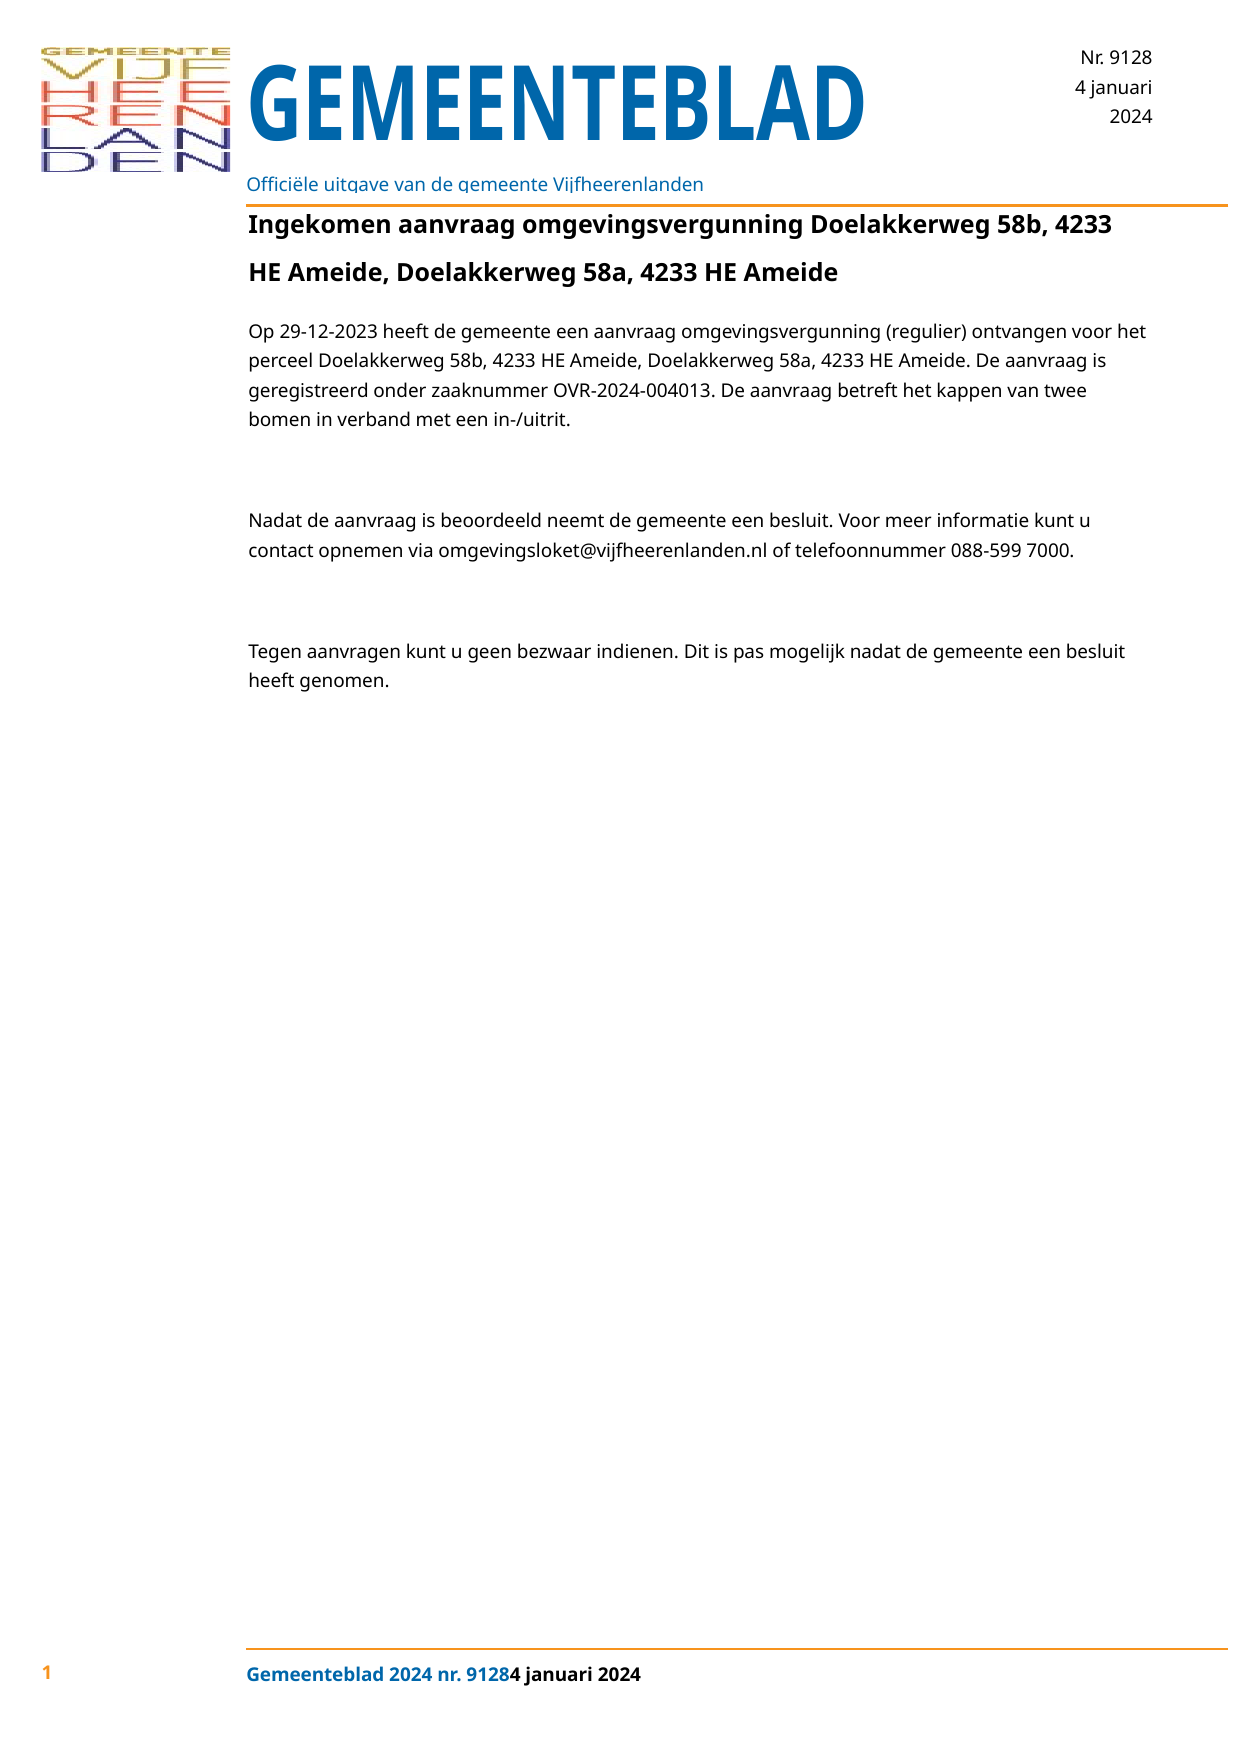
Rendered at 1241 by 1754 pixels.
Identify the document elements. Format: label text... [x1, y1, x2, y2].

text Tegen aanvragen kunt u geen bezwaar indienen. Dit is pas mogelijk nadat de gemeente een besluit heeft genomen. [248, 638, 1152, 693]
text Op 29-12-2023 heeft de gemeente een aanvraag omgevingsvergunning (regulier) ontvangen voor het perceel Doelakkerweg 58b, 4233 HE Ameide, Doelakkerweg 58a, 4233 HE Ameide. De aanvraag is geregistreerd onder zaaknummer OVR-2024-004013. De aanvraag betreft het kappen van twee bomen in verband met een in-/uitrit. [248, 318, 1152, 432]
text Ingekomen aanvraag omgevingsvergunning Doelakkerweg 58b, 4233 HE Ameide, Doelakkerweg 58a, 4233 HE Ameide [248, 207, 1152, 288]
picture [41, 47, 231, 172]
text Nadat de aanvraag is beoordeeld neemt de gemeente een besluit. Voor meer informatie kunt u contact opnemen via omgevingsloket@vijfheerenlanden.nl of telefoonnummer 088-599 7000. [248, 507, 1152, 563]
